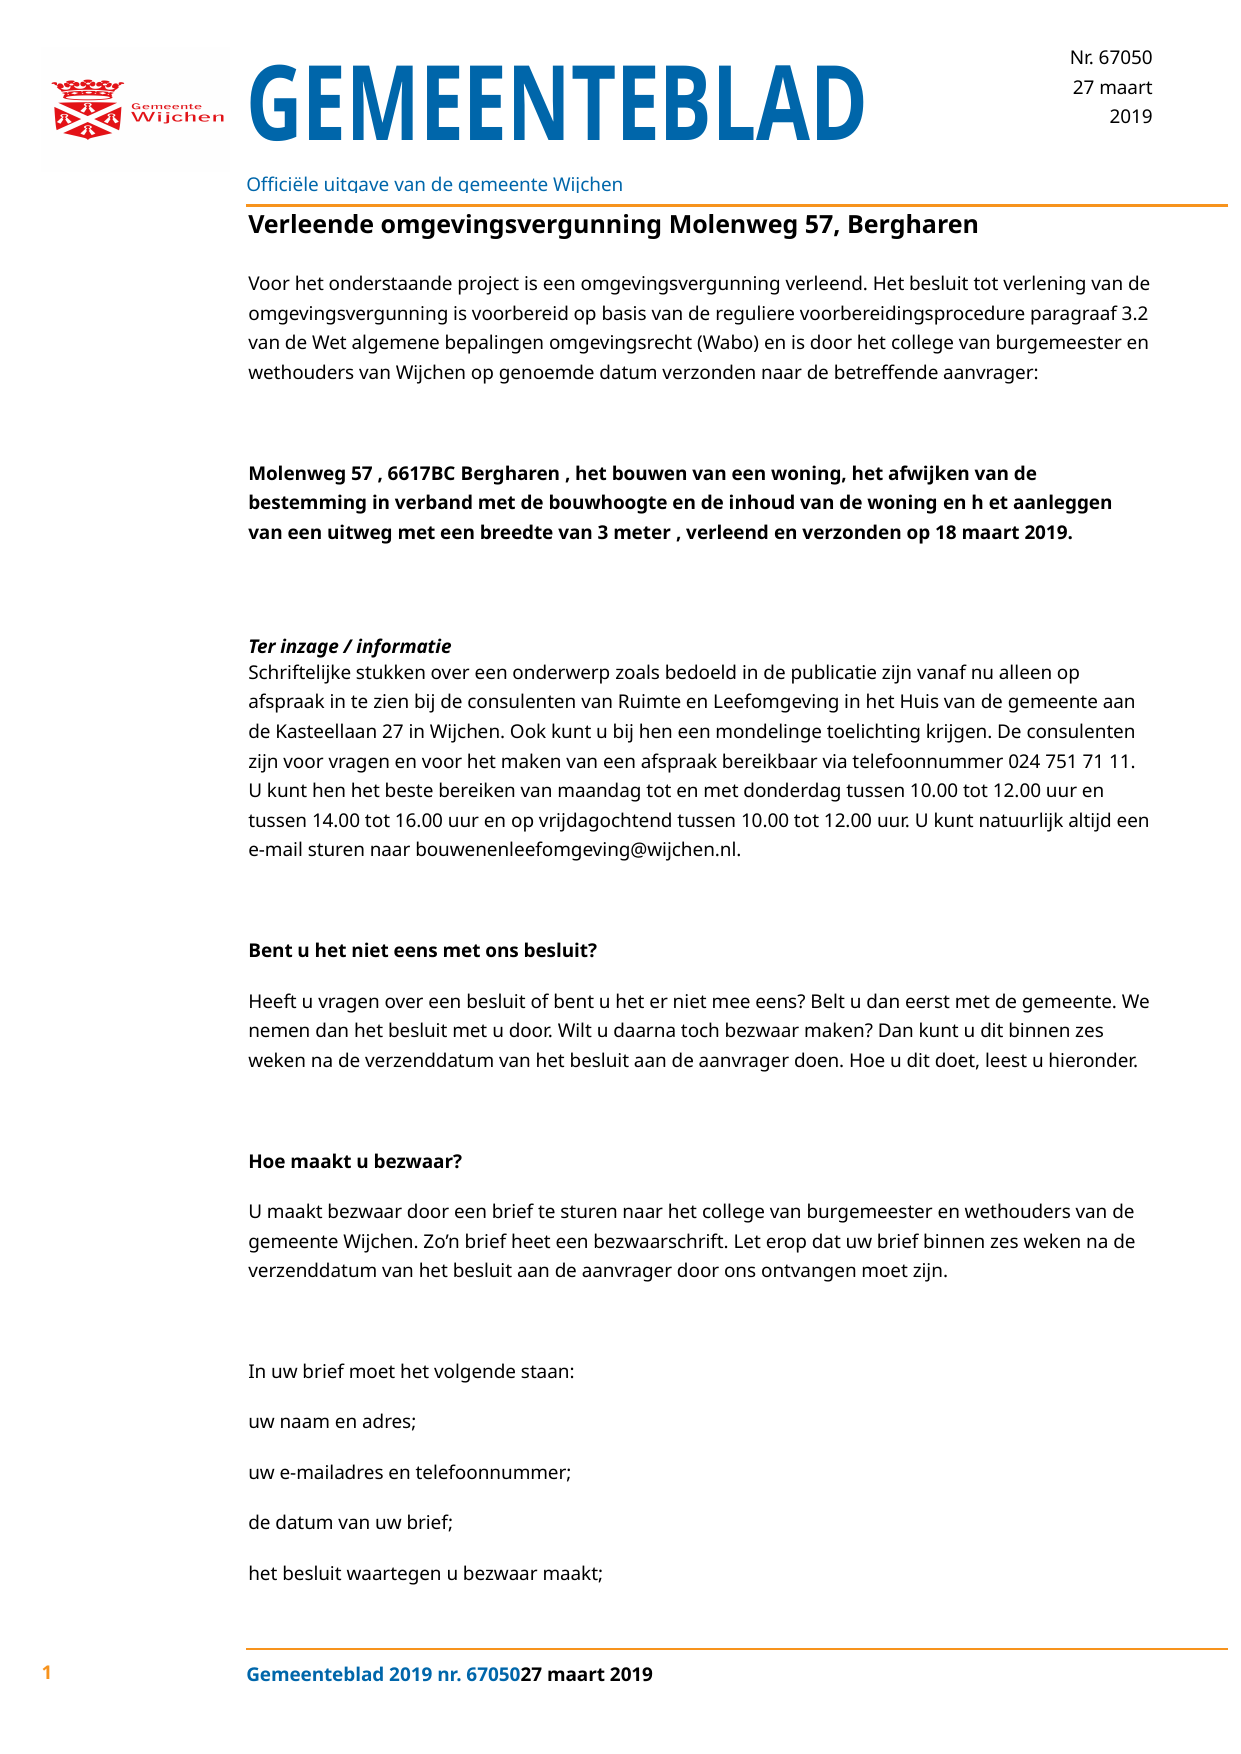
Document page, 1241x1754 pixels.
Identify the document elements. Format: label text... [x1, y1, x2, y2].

text Schriftelijke stukken over een onderwerp zoals bedoeld in de publicatie zijn vanaf nu alleen op afspraak in te zien bij de consulenten van Ruimte en Leefomgeving in het Huis van de gemeente aan de Kasteellaan 27 in Wijchen. Ook kunt u bij hen een mondelinge toelichting krijgen. De consulenten zijn voor vragen en voor het maken van een afspraak bereikbaar via telefoonnummer 024 751 71 11. U kunt hen het beste bereiken van maandag tot en met donderdag tussen 10.00 tot 12.00 uur en tussen 14.00 tot 16.00 uur en op vrijdagochtend tussen 10.00 tot 12.00 uur. U kunt natuurlijk altijd een e-mail sturen naar bouwenenleefomgeving@wijchen.nl. [248, 659, 1152, 862]
text Hoe maakt u bezwaar? [248, 1148, 1152, 1174]
text Bent u het niet eens met ons besluit? [248, 937, 1152, 963]
text Verleende omgevingsvergunning Molenweg 57, Bergharen [248, 207, 1152, 241]
text In uw brief moet het volgende staan: [248, 1358, 1152, 1384]
text Heeft u vragen over een besluit of bent u het er niet mee eens? Belt u dan eerst met de gemeente. We nemen dan het besluit met u door. Wilt u daarna toch bezwaar maken? Dan kunt u dit binnen zes weken na de verzenddatum van het besluit aan de aanvrager doen. Hoe u dit doet, leest u hieronder. [248, 988, 1152, 1073]
text Molenweg 57 , 6617BC Bergharen , het bouwen van een woning, het afwijken van de bestemming in verband met de bouwhoogte en de inhoud van de woning en h et aanleggen van een uitweg met een breedte van 3 meter , verleend en verzonden op 18 maart 2019. [248, 460, 1152, 545]
picture [41, 47, 231, 172]
text uw e-mailadres en telefoonnummer; [248, 1459, 1152, 1485]
text Ter inzage / informatie [248, 633, 1152, 659]
text de datum van uw brief; [248, 1509, 1152, 1535]
text het besluit waartegen u bezwaar maakt; [248, 1560, 1152, 1586]
text U maakt bezwaar door een brief te sturen naar het college van burgemeester en wethouders van de gemeente Wijchen. Zo’n brief heet een bezwaarschrift. Let erop dat uw brief binnen zes weken na de verzenddatum van het besluit aan de aanvrager door ons ontvangen moet zijn. [248, 1198, 1152, 1283]
text uw naam en adres; [248, 1409, 1152, 1434]
text Voor het onderstaande project is een omgevingsvergunning verleend. Het besluit tot verlening van de omgevingsvergunning is voorbereid op basis van de reguliere voorbereidingsprocedure paragraaf 3.2 van de Wet algemene bepalingen omgevingsrecht (Wabo) en is door het college van burgemeester en wethouders van Wijchen op genoemde datum verzonden naar de betreffende aanvrager: [248, 270, 1152, 385]
